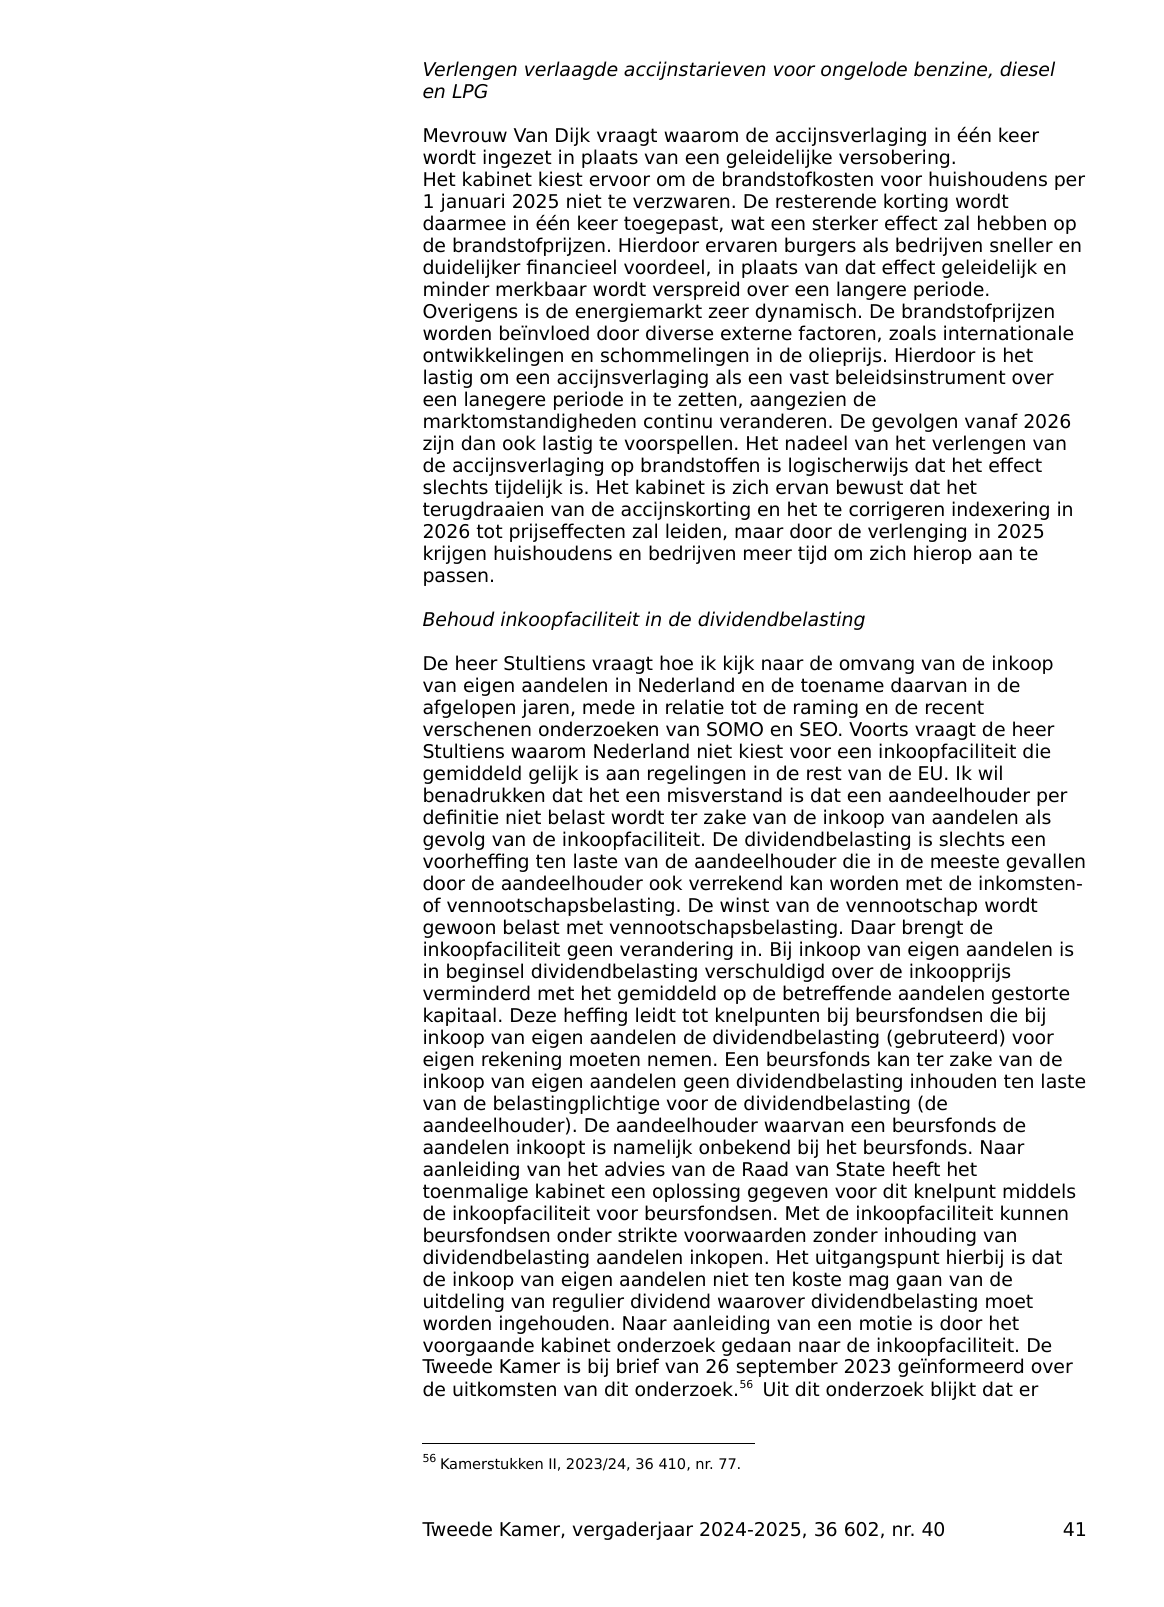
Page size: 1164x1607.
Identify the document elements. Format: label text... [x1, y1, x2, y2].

subtitle Behoud inkoopfaciliteit in de dividendbelasting [422, 609, 1087, 631]
text Kamerstukken II, 2023/24, 36 410, nr. 77. [422, 1452, 1087, 1474]
text Het kabinet kiest ervoor om de brandstofkosten voor huishoudens per 1 januari 2025 niet te verzwaren. De resterende korting wordt daarmee in één keer toegepast, wat een sterker effect zal hebben op de brandstofprijzen. Hierdoor ervaren burgers als bedrijven sneller en duidelijker financieel voordeel, in plaats van dat effect geleidelijk en minder merkbaar wordt verspreid over een langere periode. Overigens is de energiemarkt zeer dynamisch. De brandstofprijzen worden beïnvloed door diverse externe factoren, zoals internationale ontwikkelingen en schommelingen in de olieprijs. Hierdoor is het lastig om een accijnsverlaging als een vast beleidsinstrument over een lanegere periode in te zetten, aangezien de marktomstandigheden continu veranderen. De gevolgen vanaf 2026 zijn dan ook lastig te voorspellen. Het nadeel van het verlengen van de accijnsverlaging op brandstoffen is logischerwijs dat het effect slechts tijdelijk is. Het kabinet is zich ervan bewust dat het terugdraaien van de accijnskorting en het te corrigeren indexering in 2026 tot prijseffecten zal leiden, maar door de verlenging in 2025 krijgen huishoudens en bedrijven meer tijd om zich hierop aan te passen. [422, 169, 1087, 587]
text De heer Stultiens vraagt hoe ik kijk naar de omvang van de inkoop van eigen aandelen in Nederland en de toename daarvan in de afgelopen jaren, mede in relatie tot de raming en de recent verschenen onderzoeken van SOMO en SEO. Voorts vraagt de heer Stultiens waarom Nederland niet kiest voor een inkoopfaciliteit die gemiddeld gelijk is aan regelingen in de rest van de EU. Ik wil benadrukken dat het een misverstand is dat een aandeelhouder per definitie niet belast wordt ter zake van de inkoop van aandelen als gevolg van de inkoopfaciliteit. De dividendbelasting is slechts een voorheffing ten laste van de aandeelhouder die in de meeste gevallen door de aandeelhouder ook verrekend kan worden met de inkomsten- of vennootschapsbelasting. De winst van de vennootschap wordt gewoon belast met vennootschapsbelasting. Daar brengt de inkoopfaciliteit geen verandering in. Bij inkoop van eigen aandelen is in beginsel dividendbelasting verschuldigd over de inkoopprijs verminderd met het gemiddeld op de betreffende aandelen gestorte kapitaal. Deze heffing leidt tot knelpunten bij beursfondsen die bij inkoop van eigen aandelen de dividendbelasting (gebruteerd) voor eigen rekening moeten nemen. Een beursfonds kan ter zake van de inkoop van eigen aandelen geen dividendbelasting inhouden ten laste van de belastingplichtige voor de dividendbelasting (de aandeelhouder). De aandeelhouder waarvan een beursfonds de aandelen inkoopt is namelijk onbekend bij het beursfonds. Naar aanleiding van het advies van de Raad van State heeft het toenmalige kabinet een oplossing gegeven voor dit knelpunt middels de inkoopfaciliteit voor beursfondsen. Met de inkoopfaciliteit kunnen beursfondsen onder strikte voorwaarden zonder inhouding van dividendbelasting aandelen inkopen. Het uitgangspunt hierbij is dat de inkoop van eigen aandelen niet ten koste mag gaan van de uitdeling van regulier dividend waarover dividendbelasting moet worden ingehouden. Naar aanleiding van een motie is door het voorgaande kabinet onderzoek gedaan naar de inkoopfaciliteit. De Tweede Kamer is bij brief van 26 september 2023 geïnformeerd over de uitkomsten van dit onderzoek. Uit dit onderzoek blijkt dat er [422, 653, 1087, 1400]
text Mevrouw Van Dijk vraagt waarom de accijnsverlaging in één keer wordt ingezet in plaats van een geleidelijke versobering. [422, 125, 1087, 169]
subtitle Verlengen verlaagde accijnstarieven voor ongelode benzine, diesel en LPG [422, 59, 1087, 103]
